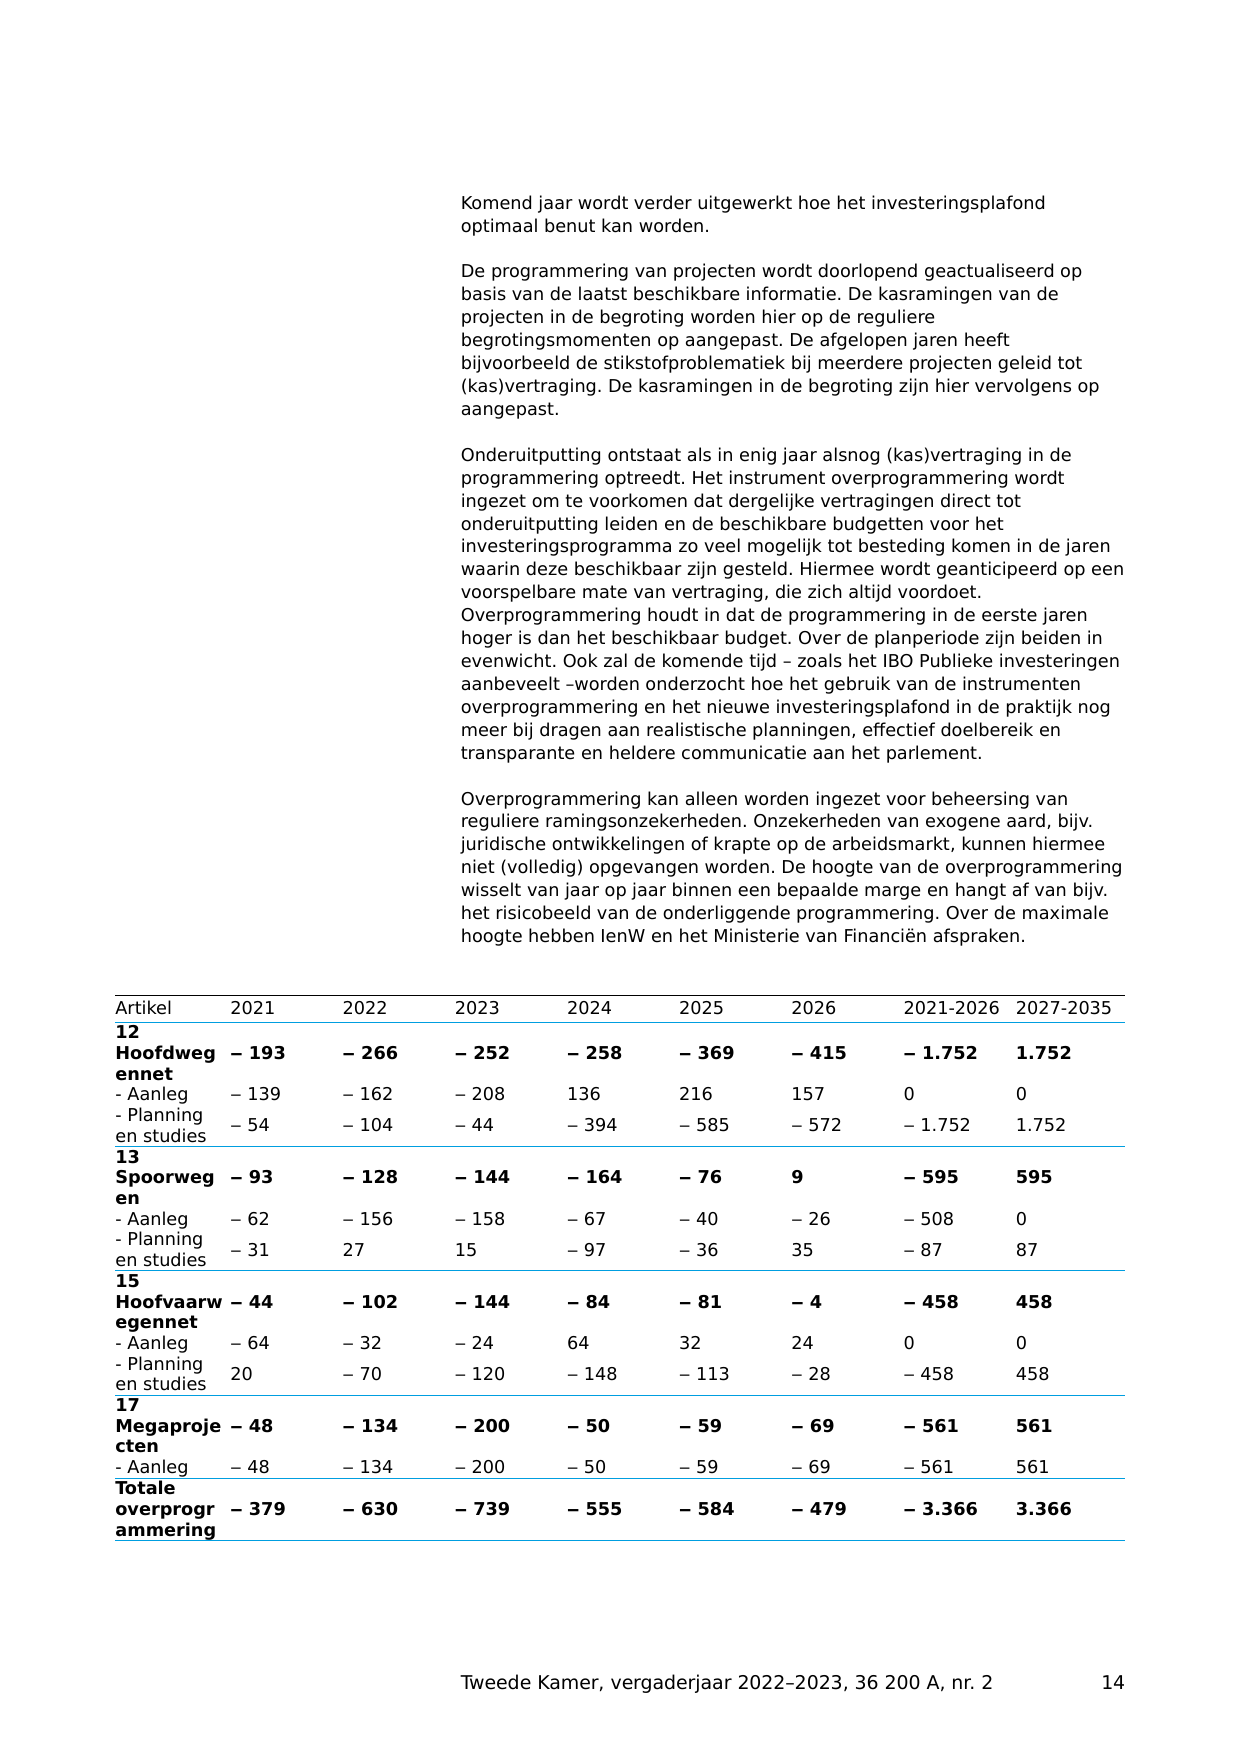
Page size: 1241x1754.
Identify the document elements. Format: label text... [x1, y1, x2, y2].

table_cell 0 [900, 1333, 1013, 1353]
table_cell ‒ 50 [564, 1396, 676, 1457]
table_cell ‒ 369 [676, 1023, 788, 1084]
table_cell ‒ 3.366 [900, 1479, 1013, 1540]
table_cell ‒ 4 [788, 1271, 900, 1333]
table_cell ‒ 70 [340, 1354, 452, 1395]
table_cell 2023 [452, 996, 564, 1022]
table_cell 2022 [340, 996, 452, 1022]
table_cell ‒ 252 [452, 1023, 564, 1084]
table_header Tabel 7 Overprogrammering Mobiliteitsfonds (bedragen x € 1 miljoen) [115, 970, 1125, 995]
table_cell 2025 [676, 996, 788, 1022]
table_cell ‒ 84 [564, 1271, 676, 1333]
table_cell 15 Hoofvaarwegennet [115, 1271, 227, 1333]
table_cell ‒ 134 [340, 1396, 452, 1457]
table_cell 595 [1013, 1147, 1125, 1208]
table_cell ‒ 458 [900, 1271, 1013, 1333]
table_cell 458 [1013, 1271, 1125, 1333]
table_cell ‒ 28 [788, 1354, 900, 1395]
table_cell ‒ 479 [788, 1479, 900, 1540]
table_cell ‒ 54 [227, 1105, 339, 1146]
table_cell ‒ 67 [564, 1209, 676, 1229]
table_cell - Aanleg [115, 1209, 227, 1229]
table_cell ‒ 64 [227, 1333, 339, 1353]
table_cell ‒ 458 [900, 1354, 1013, 1395]
table_cell 3.366 [1013, 1479, 1125, 1540]
table_cell 64 [564, 1333, 676, 1353]
table_cell ‒ 1.752 [900, 1023, 1013, 1084]
table_cell ‒ 134 [340, 1457, 452, 1478]
table_cell 15 [452, 1229, 564, 1270]
table_cell 27 [340, 1229, 452, 1270]
table_cell ‒ 32 [340, 1333, 452, 1353]
table_cell ‒ 561 [900, 1396, 1013, 1457]
table_cell 561 [1013, 1396, 1125, 1457]
table_cell ‒ 69 [788, 1457, 900, 1478]
table_cell ‒ 508 [900, 1209, 1013, 1229]
table_cell 216 [676, 1084, 788, 1105]
table_cell 2024 [564, 996, 676, 1022]
table_cell 17 Megaprojecten [115, 1396, 227, 1457]
table_cell ‒ 595 [900, 1147, 1013, 1208]
table_cell ‒ 1.752 [900, 1105, 1013, 1146]
table_cell 136 [564, 1084, 676, 1105]
text De programmering van projecten wordt doorlopend geactualiseerd op basis van de laatst beschikbare informatie. De kasramingen van de projecten in de begroting worden hier op de reguliere begrotingsmomenten op aangepast. De afgelopen jaren heeft bijvoorbeeld de stikstofproblematiek bij meerdere projecten geleid tot (kas)vertraging. De kasramingen in de begroting zijn hier vervolgens op aangepast. [461, 259, 1125, 420]
table_cell ‒ 208 [452, 1084, 564, 1105]
table_cell 561 [1013, 1457, 1125, 1478]
table_cell ‒ 158 [452, 1209, 564, 1229]
table_cell ‒ 266 [340, 1023, 452, 1084]
table_cell ‒ 59 [676, 1396, 788, 1457]
table_cell ‒ 144 [452, 1147, 564, 1208]
table_cell ‒ 104 [340, 1105, 452, 1146]
table_cell ‒ 113 [676, 1354, 788, 1395]
table_cell - Aanleg [115, 1457, 227, 1478]
table_cell ‒ 44 [452, 1105, 564, 1146]
table_cell ‒ 24 [452, 1333, 564, 1353]
table_cell - Aanleg [115, 1084, 227, 1105]
table_cell ‒ 59 [676, 1457, 788, 1478]
table_cell 24 [788, 1333, 900, 1353]
table_cell 458 [1013, 1354, 1125, 1395]
table_cell - Planning en studies [115, 1105, 227, 1146]
table_cell ‒ 585 [676, 1105, 788, 1146]
table_cell ‒ 76 [676, 1147, 788, 1208]
table_cell ‒ 739 [452, 1479, 564, 1540]
table_cell ‒ 31 [227, 1229, 339, 1270]
table_cell ‒ 50 [564, 1457, 676, 1478]
table_cell 0 [1013, 1333, 1125, 1353]
text Komend jaar wordt verder uitgewerkt hoe het investeringsplafond optimaal benut kan worden. [461, 191, 1125, 237]
table_cell ‒ 630 [340, 1479, 452, 1540]
table_cell ‒ 69 [788, 1396, 900, 1457]
table_cell ‒ 200 [452, 1396, 564, 1457]
table_cell - Aanleg [115, 1333, 227, 1353]
table_cell ‒ 120 [452, 1354, 564, 1395]
table_cell 2027-2035 [1013, 996, 1125, 1022]
table_cell ‒ 555 [564, 1479, 676, 1540]
table_cell 2021 [227, 996, 339, 1022]
table_cell ‒ 26 [788, 1209, 900, 1229]
table_cell ‒ 258 [564, 1023, 676, 1084]
table_cell ‒ 415 [788, 1023, 900, 1084]
table_cell 0 [1013, 1209, 1125, 1229]
table_cell - Planning en studies [115, 1354, 227, 1395]
table_cell ‒ 572 [788, 1105, 900, 1146]
table_cell 2026 [788, 996, 900, 1022]
table_cell ‒ 93 [227, 1147, 339, 1208]
table_cell 0 [900, 1084, 1013, 1105]
table_cell Artikel [115, 996, 227, 1022]
table_cell 12 Hoofdwegennet [115, 1023, 227, 1084]
table_cell ‒ 128 [340, 1147, 452, 1208]
table_cell 35 [788, 1229, 900, 1270]
table_cell ‒ 44 [227, 1271, 339, 1333]
table_cell ‒ 81 [676, 1271, 788, 1333]
table_cell 1.752 [1013, 1105, 1125, 1146]
table_cell ‒ 561 [900, 1457, 1013, 1478]
table_cell ‒ 394 [564, 1105, 676, 1146]
text Onderuitputting ontstaat als in enig jaar alsnog (kas)vertraging in de programmering optreedt. Het instrument overprogrammering wordt ingezet om te voorkomen dat dergelijke vertragingen direct tot onderuitputting leiden en de beschikbare budgetten voor het investeringsprogramma zo veel mogelijk tot besteding komen in de jaren waarin deze beschikbaar zijn gesteld. Hiermee wordt geanticipeerd op een voorspelbare mate van vertraging, die zich altijd voordoet. Overprogrammering houdt in dat de programmering in de eerste jaren hoger is dan het beschikbaar budget. Over de planperiode zijn beiden in evenwicht. Ook zal de komende tijd – zoals het IBO Publieke investeringen aanbeveelt –worden onderzocht hoe het gebruik van de instrumenten overprogrammering en het nieuwe investeringsplafond in de praktijk nog meer bij dragen aan realistische planningen, effectief doelbereik en transparante en heldere communicatie aan het parlement. [461, 443, 1125, 764]
table_cell ‒ 36 [676, 1229, 788, 1270]
table_cell ‒ 62 [227, 1209, 339, 1229]
table_cell 1.752 [1013, 1023, 1125, 1084]
table_cell ‒ 584 [676, 1479, 788, 1540]
table_cell ‒ 102 [340, 1271, 452, 1333]
table_cell - Planning en studies [115, 1229, 227, 1270]
table_cell 20 [227, 1354, 339, 1395]
table_cell Totale overprogrammering [115, 1479, 227, 1540]
table_cell 32 [676, 1333, 788, 1353]
table_cell ‒ 97 [564, 1229, 676, 1270]
table_cell 87 [1013, 1229, 1125, 1270]
table_cell 0 [1013, 1084, 1125, 1105]
table_cell 13 Spoorwegen [115, 1147, 227, 1208]
table_cell ‒ 162 [340, 1084, 452, 1105]
table_cell ‒ 200 [452, 1457, 564, 1478]
table_cell 9 [788, 1147, 900, 1208]
table_cell 2021-2026 [900, 996, 1013, 1022]
table_cell ‒ 156 [340, 1209, 452, 1229]
table_cell ‒ 87 [900, 1229, 1013, 1270]
table_cell ‒ 193 [227, 1023, 339, 1084]
table_cell ‒ 144 [452, 1271, 564, 1333]
table_cell ‒ 164 [564, 1147, 676, 1208]
text Overprogrammering kan alleen worden ingezet voor beheersing van reguliere ramingsonzekerheden. Onzekerheden van exogene aard, bijv. juridische ontwikkelingen of krapte op de arbeidsmarkt, kunnen hiermee niet (volledig) opgevangen worden. De hoogte van de overprogrammering wisselt van jaar op jaar binnen een bepaalde marge en hangt af van bijv. het risicobeeld van de onderliggende programmering. Over de maximale hoogte hebben IenW en het Ministerie van Financiën afspraken. [461, 787, 1125, 947]
table_cell ‒ 148 [564, 1354, 676, 1395]
table_cell ‒ 48 [227, 1396, 339, 1457]
table_cell ‒ 379 [227, 1479, 339, 1540]
table_cell ‒ 40 [676, 1209, 788, 1229]
table_cell 157 [788, 1084, 900, 1105]
table_cell ‒ 139 [227, 1084, 339, 1105]
table_cell ‒ 48 [227, 1457, 339, 1478]
